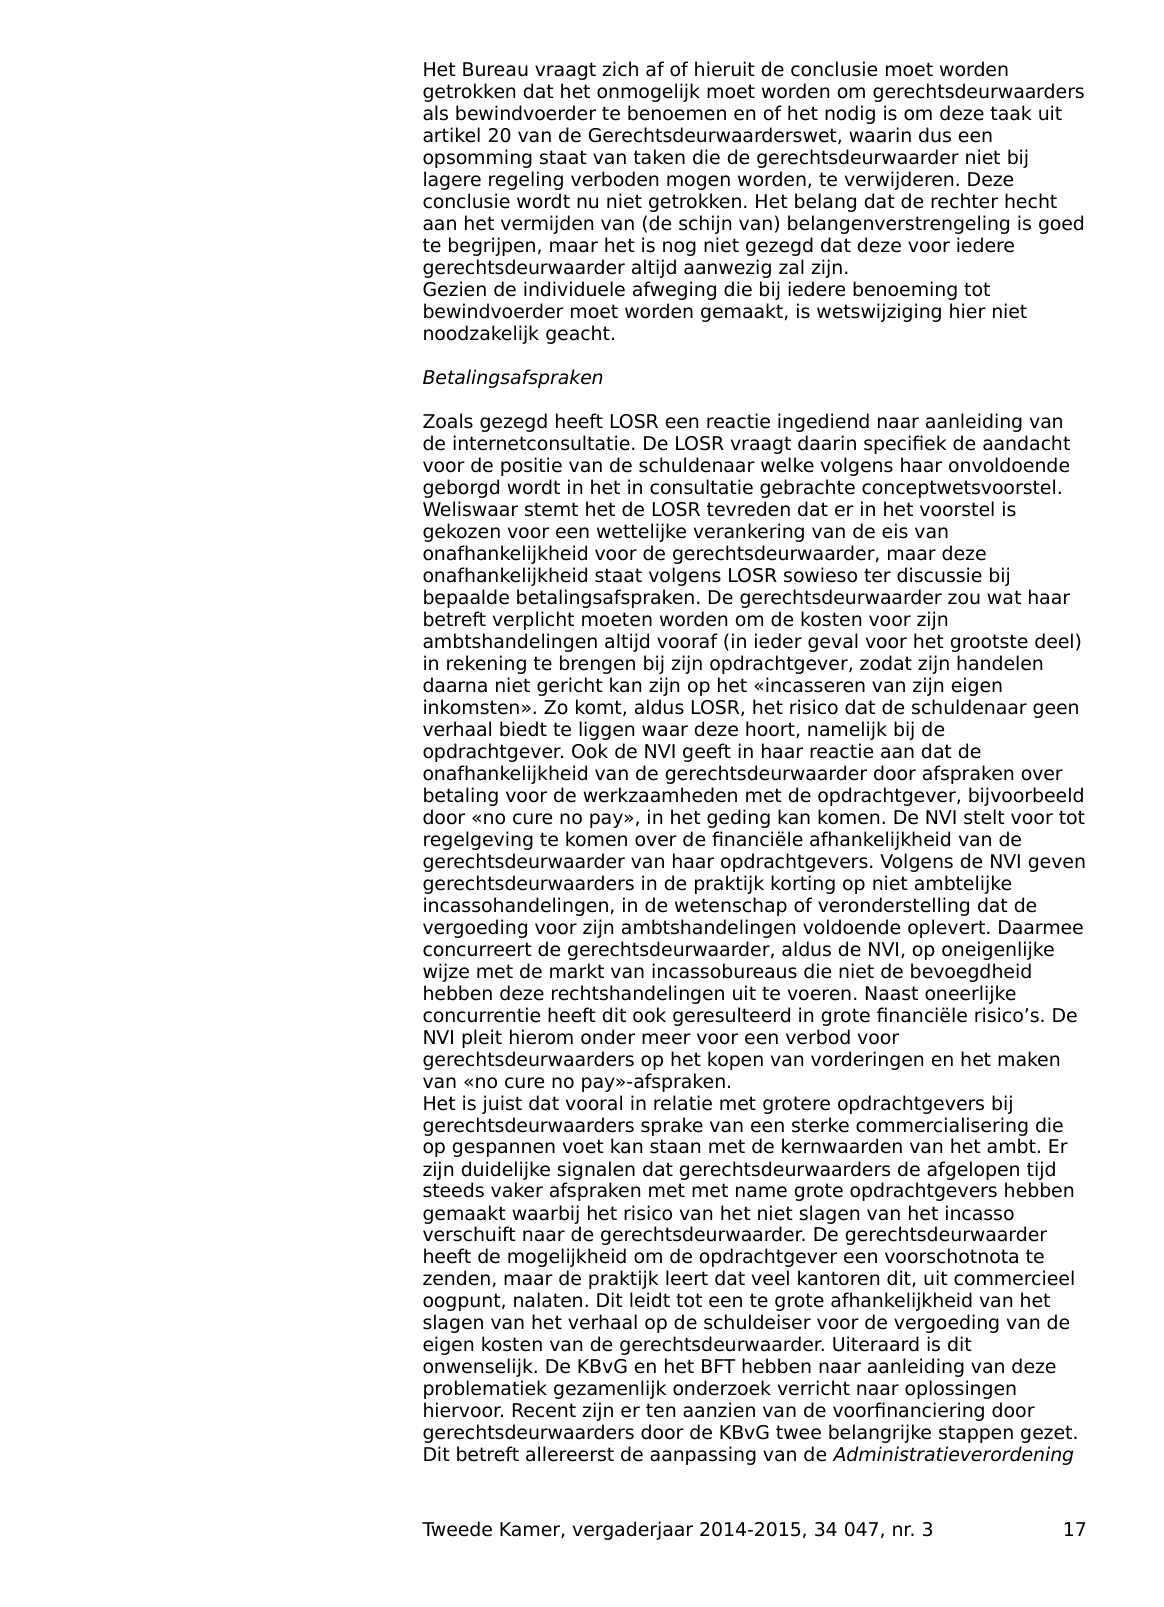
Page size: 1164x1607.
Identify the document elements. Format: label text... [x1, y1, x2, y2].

subtitle Betalingsafspraken [422, 367, 1087, 389]
text Gezien de individuele afweging die bij iedere benoeming tot bewindvoerder moet worden gemaakt, is wetswijziging hier niet noodzakelijk geacht. [422, 279, 1087, 345]
text Zoals gezegd heeft LOSR een reactie ingediend naar aanleiding van de internetconsultatie. De LOSR vraagt daarin specifiek de aandacht voor de positie van de schuldenaar welke volgens haar onvoldoende geborgd wordt in het in consultatie gebrachte conceptwetsvoorstel. Weliswaar stemt het de LOSR tevreden dat er in het voorstel is gekozen voor een wettelijke verankering van de eis van onafhankelijkheid voor de gerechtsdeurwaarder, maar deze onafhankelijkheid staat volgens LOSR sowieso ter discussie bij bepaalde betalingsafspraken. De gerechtsdeurwaarder zou wat haar betreft verplicht moeten worden om de kosten voor zijn ambtshandelingen altijd vooraf (in ieder geval voor het grootste deel) in rekening te brengen bij zijn opdrachtgever, zodat zijn handelen daarna niet gericht kan zijn op het «incasseren van zijn eigen inkomsten». Zo komt, aldus LOSR, het risico dat de schuldenaar geen verhaal biedt te liggen waar deze hoort, namelijk bij de opdrachtgever. Ook de NVI geeft in haar reactie aan dat de onafhankelijkheid van de gerechtsdeurwaarder door afspraken over betaling voor de werkzaamheden met de opdrachtgever, bijvoorbeeld door «no cure no pay», in het geding kan komen. De NVI stelt voor tot regelgeving te komen over de financiële afhankelijkheid van de gerechtsdeurwaarder van haar opdrachtgevers. Volgens de NVI geven gerechtsdeurwaarders in de praktijk korting op niet ambtelijke incassohandelingen, in de wetenschap of veronderstelling dat de vergoeding voor zijn ambtshandelingen voldoende oplevert. Daarmee concurreert de gerechtsdeurwaarder, aldus de NVI, op oneigenlijke wijze met de markt van incassobureaus die niet de bevoegdheid hebben deze rechtshandelingen uit te voeren. Naast oneerlijke concurrentie heeft dit ook geresulteerd in grote financiële risico’s. De NVI pleit hierom onder meer voor een verbod voor gerechtsdeurwaarders op het kopen van vorderingen en het maken van «no cure no pay»-afspraken. [422, 411, 1087, 1092]
text Het is juist dat vooral in relatie met grotere opdrachtgevers bij gerechtsdeurwaarders sprake van een sterke commercialisering die op gespannen voet kan staan met de kernwaarden van het ambt. Er zijn duidelijke signalen dat gerechtsdeurwaarders de afgelopen tijd steeds vaker afspraken met met name grote opdrachtgevers hebben gemaakt waarbij het risico van het niet slagen van het incasso verschuift naar de gerechtsdeurwaarder. De gerechtsdeurwaarder heeft de mogelijkheid om de opdrachtgever een voorschotnota te zenden, maar de praktijk leert dat veel kantoren dit, uit commercieel oogpunt, nalaten. Dit leidt tot een te grote afhankelijkheid van het slagen van het verhaal op de schuldeiser voor de vergoeding van de eigen kosten van de gerechtsdeurwaarder. Uiteraard is dit onwenselijk. De KBvG en het BFT hebben naar aanleiding van deze problematiek gezamenlijk onderzoek verricht naar oplossingen hiervoor. Recent zijn er ten aanzien van de voorfinanciering door gerechtsdeurwaarders door de KBvG twee belangrijke stappen gezet. Dit betreft allereerst de aanpassing van de Administratieverordening [422, 1092, 1087, 1466]
text Het Bureau vraagt zich af of hieruit de conclusie moet worden getrokken dat het onmogelijk moet worden om gerechtsdeurwaarders als bewindvoerder te benoemen en of het nodig is om deze taak uit artikel 20 van de Gerechtsdeurwaarderswet, waarin dus een opsomming staat van taken die de gerechtsdeurwaarder niet bij lagere regeling verboden mogen worden, te verwijderen. Deze conclusie wordt nu niet getrokken. Het belang dat de rechter hecht aan het vermijden van (de schijn van) belangenverstrengeling is goed te begrijpen, maar het is nog niet gezegd dat deze voor iedere gerechtsdeurwaarder altijd aanwezig zal zijn. [422, 59, 1087, 279]
